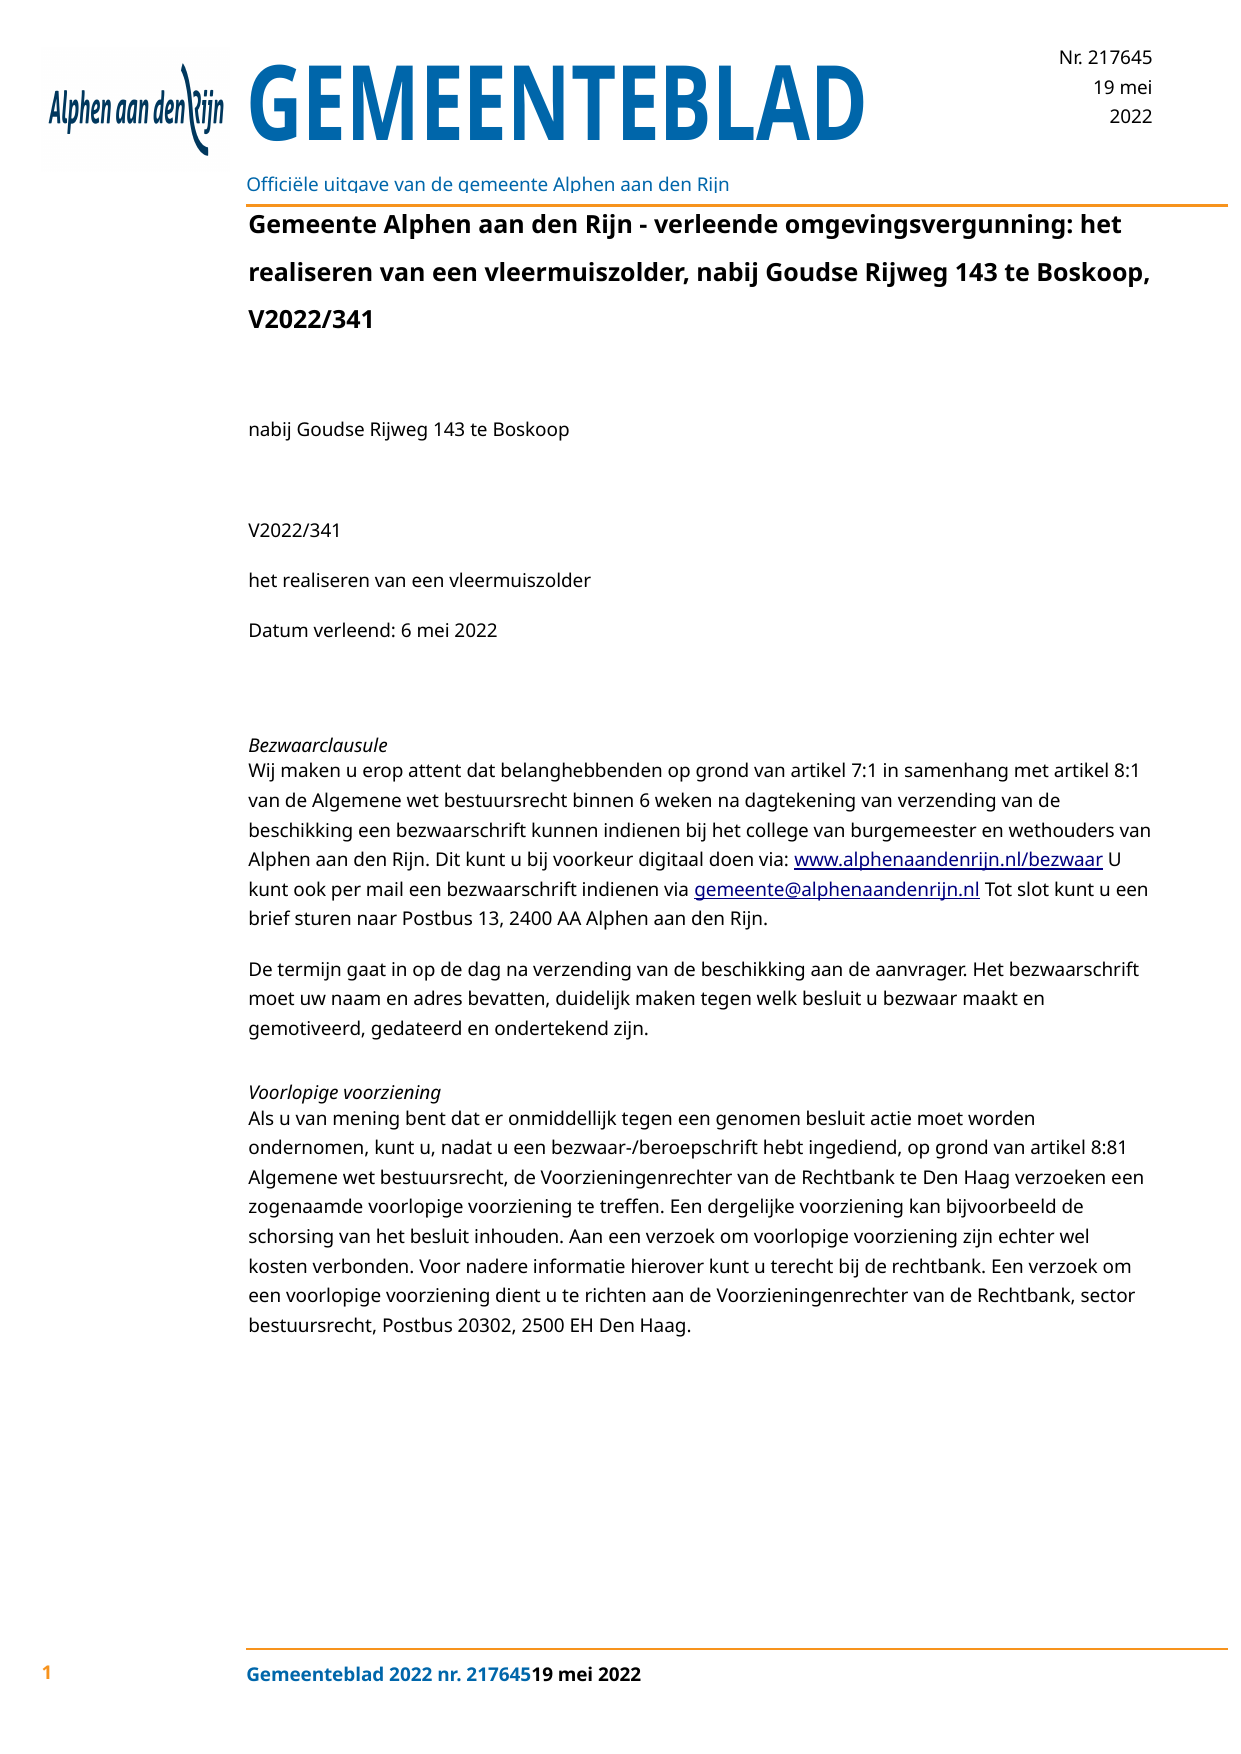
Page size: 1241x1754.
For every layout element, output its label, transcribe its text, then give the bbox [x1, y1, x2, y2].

text V2022/341 [248, 517, 1152, 542]
text Voorlopige voorziening [248, 1079, 1152, 1105]
text het realiseren van een vleermuiszolder [248, 567, 1152, 593]
text Bezwaarclausule [248, 732, 1152, 758]
text Gemeente Alphen aan den Rijn - verleende omgevingsvergunning: het realiseren van een vleermuiszolder, nabij Goudse Rijweg 143 te Boskoop, V2022/341 [248, 207, 1152, 336]
text nabij Goudse Rijweg 143 te Boskoop [248, 416, 1152, 442]
text Wij maken u erop attent dat belanghebbenden op grond van artikel 7:1 in samenhang met artikel 8:1 van de Algemene wet bestuursrecht binnen 6 weken na dagtekening van verzending van de beschikking een bezwaarschrift kunnen indienen bij het college van burgemeester en wethouders van Alphen aan den Rijn. Dit kunt u bij voorkeur digitaal doen via: www.alphenaandenrijn.nl/bezwaar U kunt ook per mail een bezwaarschrift indienen via gemeente@alphenaandenrijn.nl Tot slot kunt u een brief sturen naar Postbus 13, 2400 AA Alphen aan den Rijn. [248, 758, 1152, 931]
text Datum verleend: 6 mei 2022 [248, 618, 1152, 643]
text Als u van mening bent dat er onmiddellijk tegen een genomen besluit actie moet worden ondernomen, kunt u, nadat u een bezwaar-/beroepschrift hebt ingediend, op grond van artikel 8:81 Algemene wet bestuursrecht, de Voorzieningenrechter van de Rechtbank te Den Haag verzoeken een zogenaamde voorlopige voorziening te treffen. Een dergelijke voorziening kan bijvoorbeeld de schorsing van het besluit inhouden. Aan een verzoek om voorlopige voorziening zijn echter wel kosten verbonden. Voor nadere informatie hierover kunt u terecht bij de rechtbank. Een verzoek om een voorlopige voorziening dient u te richten aan de Voorzieningenrechter van de Rechtbank, sector bestuursrecht, Postbus 20302, 2500 EH Den Haag. [248, 1105, 1152, 1338]
picture [41, 47, 231, 172]
text De termijn gaat in op de dag na verzending van de beschikking aan de aanvrager. Het bezwaarschrift moet uw naam en adres bevatten, duidelijk maken tegen welk besluit u bezwaar maakt en gemotiveerd, gedateerd en ondertekend zijn. [248, 956, 1152, 1041]
